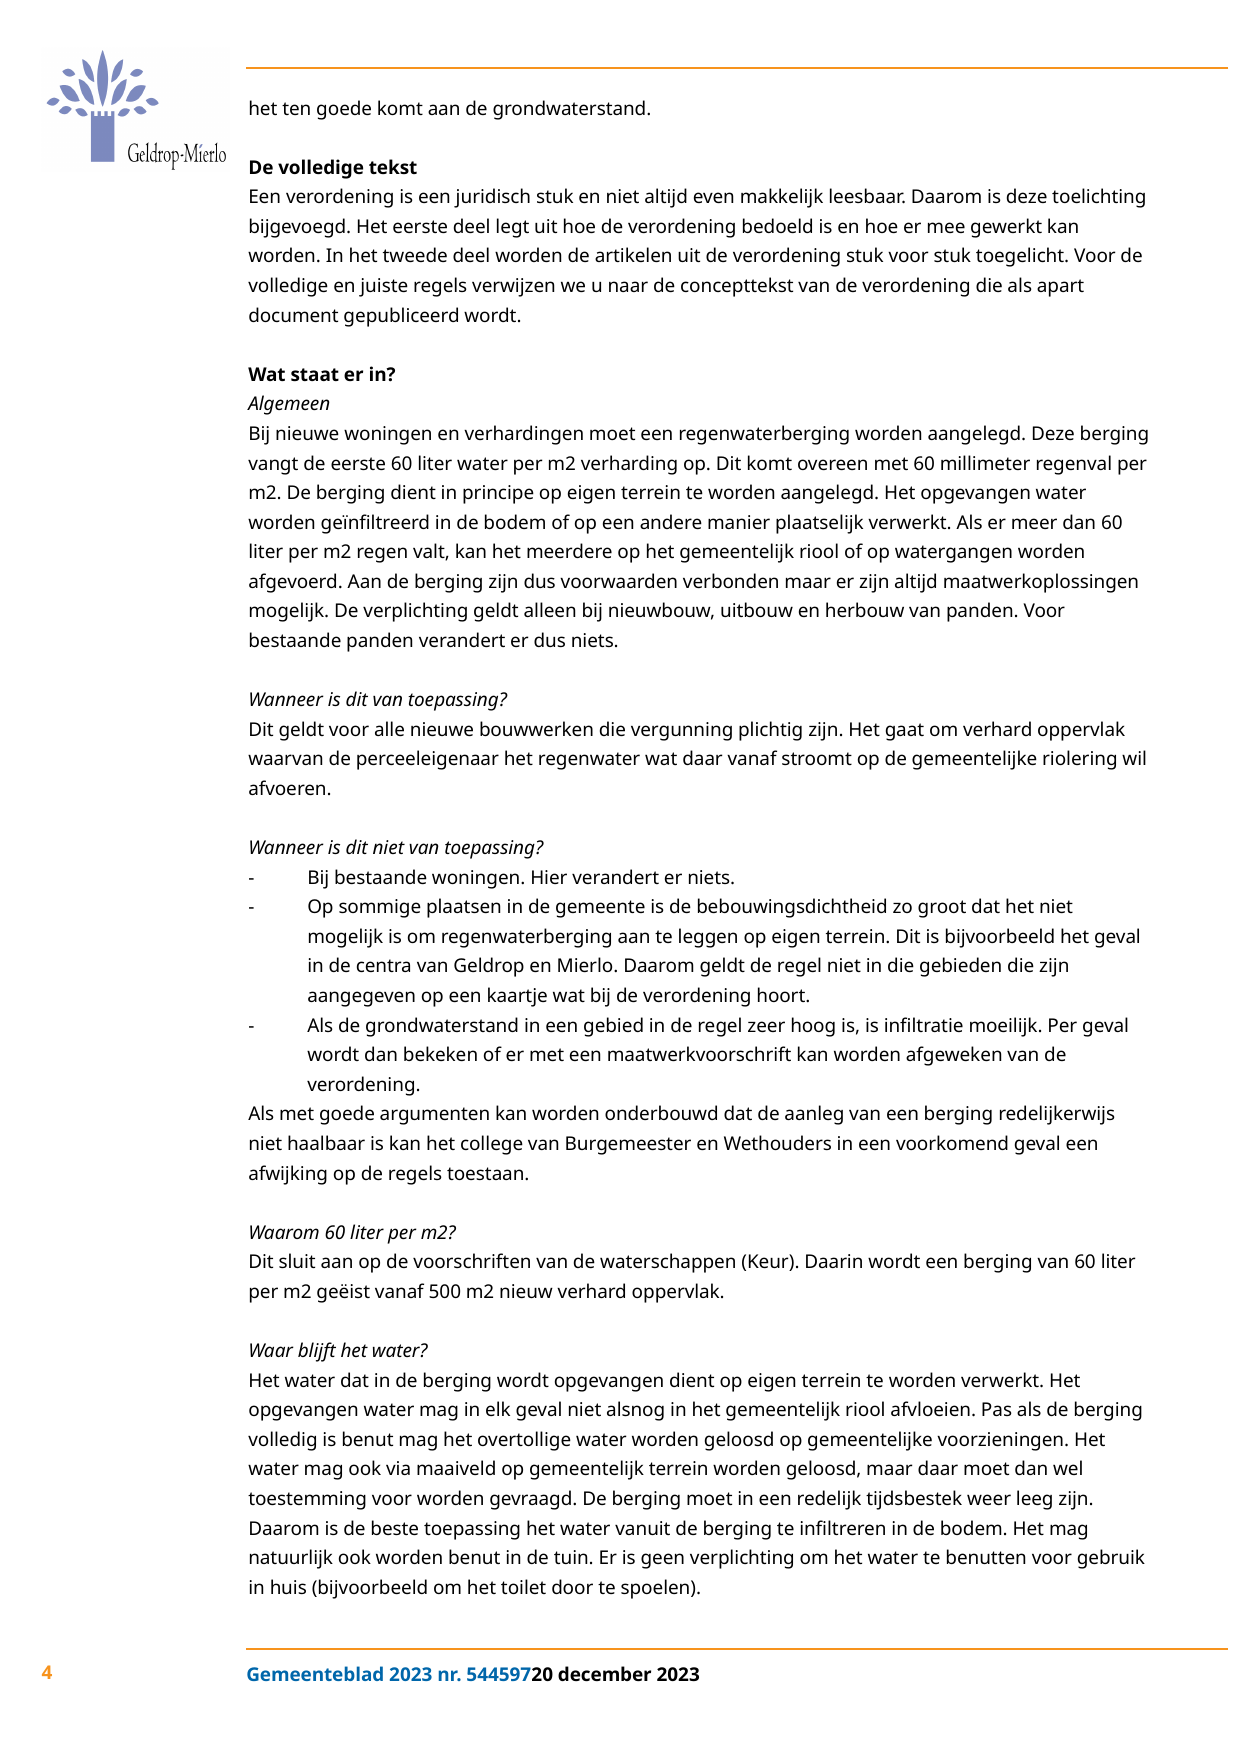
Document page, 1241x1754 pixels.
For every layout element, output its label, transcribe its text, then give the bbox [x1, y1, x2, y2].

text Als met goede argumenten kan worden onderbouwd dat de aanleg van een berging redelijkerwijs niet haalbaar is kan het college van Burgemeester en Wethouders in een voorkomend geval een afwijking op de regels toestaan. [248, 1101, 1152, 1186]
text Dit geldt voor alle nieuwe bouwwerken die vergunning plichtig zijn. Het gaat om verhard oppervlak waarvan de perceeleigenaar het regenwater wat daar vanaf stroomt op de gemeentelijke riolering wil afvoeren. [248, 716, 1152, 801]
text Dit sluit aan op de voorschriften van de waterschappen (Keur). Daarin wordt een berging van 60 liter per m2 geëist vanaf 500 m2 nieuw verhard oppervlak. [248, 1248, 1152, 1304]
text Waarom 60 liter per m2? [248, 1219, 1152, 1245]
list Op sommige plaatsen in de gemeente is de bebouwingsdichtheid zo groot dat het niet mogelijk is om regenwaterberging aan te leggen op eigen terrein. Dit is bijvoorbeeld het geval in de centra van Geldrop en Mierlo. Daarom geldt de regel niet in die gebieden die zijn aangegeven op een kaartje wat bij de verordening hoort. [248, 893, 1152, 1008]
text het ten goede komt aan de grondwaterstand. [248, 95, 1152, 121]
text Wanneer is dit van toepassing? [248, 686, 1152, 712]
text De volledige tekst [248, 154, 1152, 180]
text Waar blijft het water? [248, 1337, 1152, 1363]
text Wanneer is dit niet van toepassing? [248, 834, 1152, 860]
text Een verordening is een juridisch stuk en niet altijd even makkelijk leesbaar. Daarom is deze toelichting bijgevoegd. Het eerste deel legt uit hoe de verordening bedoeld is en hoe er mee gewerkt kan worden. In het tweede deel worden de artikelen uit de verordening stuk voor stuk toegelicht. Voor de volledige en juiste regels verwijzen we u naar de concepttekst van de verordening die als apart document gepubliceerd wordt. [248, 183, 1152, 328]
text Algemeen [248, 391, 1152, 416]
list Als de grondwaterstand in een gebied in de regel zeer hoog is, is infiltratie moeilijk. Per geval wordt dan bekeken of er met een maatwerkvoorschrift kan worden afgeweken van de verordening. [248, 1012, 1152, 1097]
text Wat staat er in? [248, 361, 1152, 387]
list Bij bestaande woningen. Hier verandert er niets. [248, 864, 1152, 890]
text Bij nieuwe woningen en verhardingen moet een regenwaterberging worden aangelegd. Deze berging vangt de eerste 60 liter water per m2 verharding op. Dit komt overeen met 60 millimeter regenval per m2. De berging dient in principe op eigen terrein te worden aangelegd. Het opgevangen water worden geïnfiltreerd in de bodem of op een andere manier plaatselijk verwerkt. Als er meer dan 60 liter per m2 regen valt, kan het meerdere op het gemeentelijk riool of op watergangen worden afgevoerd. Aan de berging zijn dus voorwaarden verbonden maar er zijn altijd maatwerkoplossingen mogelijk. De verplichting geldt alleen bij nieuwbouw, uitbouw en herbouw van panden. Voor bestaande panden verandert er dus niets. [248, 420, 1152, 653]
picture [41, 47, 231, 172]
text Het water dat in de berging wordt opgevangen dient op eigen terrein te worden verwerkt. Het opgevangen water mag in elk geval niet alsnog in het gemeentelijk riool afvloeien. Pas als de berging volledig is benut mag het overtollige water worden geloosd op gemeentelijke voorzieningen. Het water mag ook via maaiveld op gemeentelijk terrein worden geloosd, maar daar moet dan wel toestemming voor worden gevraagd. De berging moet in een redelijk tijdsbestek weer leeg zijn. Daarom is de beste toepassing het water vanuit de berging te infiltreren in de bodem. Het mag natuurlijk ook worden benut in de tuin. Er is geen verplichting om het water te benutten voor gebruik in huis (bijvoorbeeld om het toilet door te spoelen). [248, 1367, 1152, 1600]
